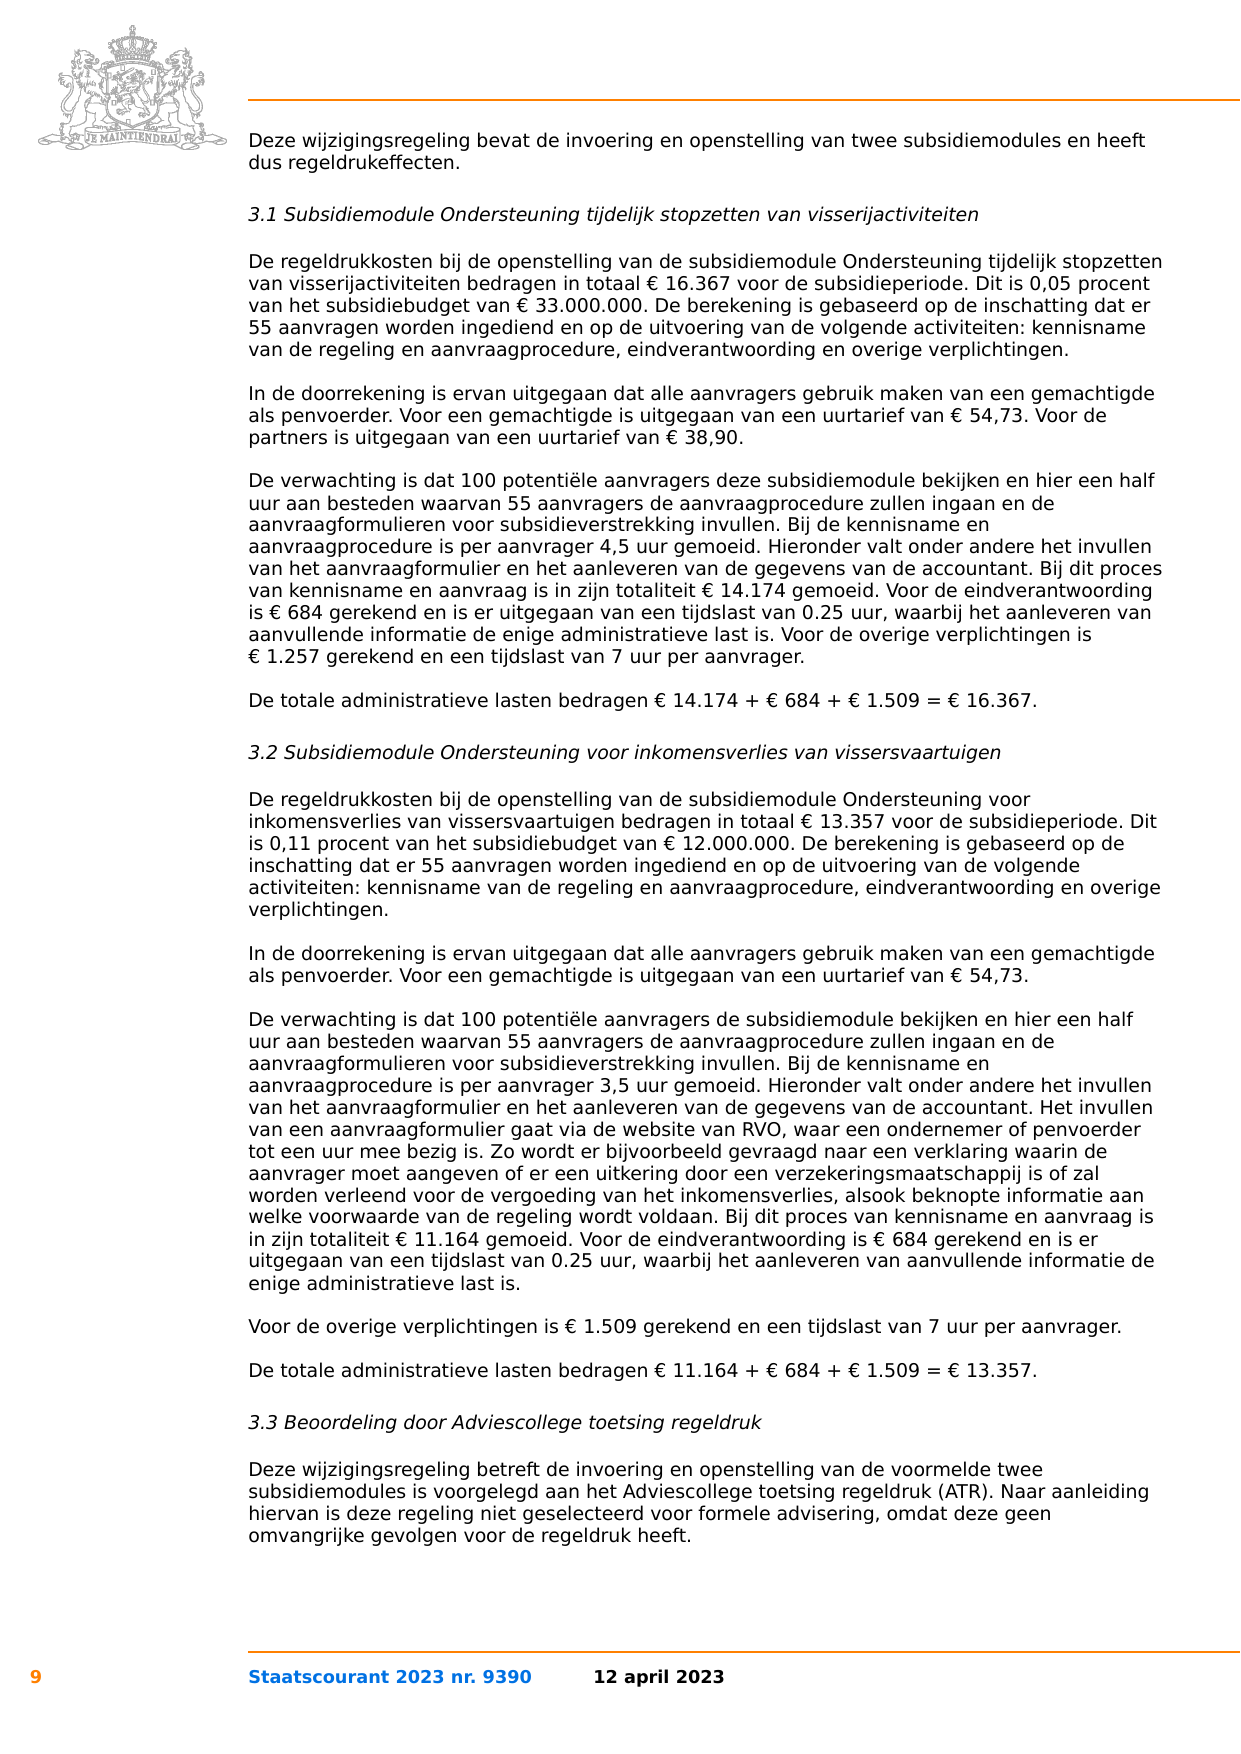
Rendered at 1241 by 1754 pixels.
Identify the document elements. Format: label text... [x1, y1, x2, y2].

text De totale administratieve lasten bedragen € 14.174 + € 684 + € 1.509 = € 16.367. [248, 690, 1163, 712]
text De totale administratieve lasten bedragen € 11.164 + € 684 + € 1.509 = € 13.357. [248, 1360, 1163, 1382]
subtitle 3.1 Subsidiemodule Ondersteuning tijdelijk stopzetten van visserijactiviteiten [248, 204, 1163, 226]
text In de doorrekening is ervan uitgegaan dat alle aanvragers gebruik maken van een gemachtigde als penvoerder. Voor een gemachtigde is uitgegaan van een uurtarief van € 54,73. [248, 943, 1163, 987]
text Deze wijzigingsregeling betreft de invoering en openstelling van de voormelde twee subsidiemodules is voorgelegd aan het Adviescollege toetsing regeldruk (ATR). Naar aanleiding hiervan is deze regeling niet geselecteerd voor formele advisering, omdat deze geen omvangrijke gevolgen voor de regeldruk heeft. [248, 1459, 1163, 1547]
text In de doorrekening is ervan uitgegaan dat alle aanvragers gebruik maken van een gemachtigde als penvoerder. Voor een gemachtigde is uitgegaan van een uurtarief van € 54,73. Voor de partners is uitgegaan van een uurtarief van € 38,90. [248, 383, 1163, 448]
picture [38, 25, 227, 150]
text De verwachting is dat 100 potentiële aanvragers deze subsidiemodule bekijken en hier een half uur aan besteden waarvan 55 aanvragers de aanvraagprocedure zullen ingaan en de aanvraagformulieren voor subsidieverstrekking invullen. Bij de kennisname en aanvraagprocedure is per aanvrager 4,5 uur gemoeid. Hieronder valt onder andere het invullen van het aanvraagformulier en het aanleveren van de gegevens van de accountant. Bij dit proces van kennisname en aanvraag is in zijn totaliteit € 14.174 gemoeid. Voor de eindverantwoording is € 684 gerekend en is er uitgegaan van een tijdslast van 0.25 uur, waarbij het aanleveren van aanvullende informatie de enige administratieve last is. Voor de overige verplichtingen is € 1.257 gerekend en een tijdslast van 7 uur per aanvrager. [248, 470, 1163, 668]
subtitle 3.3 Beoordeling door Adviescollege toetsing regeldruk [248, 1412, 1163, 1434]
text De regeldrukkosten bij de openstelling van de subsidiemodule Ondersteuning tijdelijk stopzetten van visserijactiviteiten bedragen in totaal € 16.367 voor de subsidieperiode. Dit is 0,05 procent van het subsidiebudget van € 33.000.000. De berekening is gebaseerd op de inschatting dat er 55 aanvragen worden ingediend en op de uitvoering van de volgende activiteiten: kennisname van de regeling en aanvraagprocedure, eindverantwoording en overige verplichtingen. [248, 251, 1163, 361]
subtitle 3.2 Subsidiemodule Ondersteuning voor inkomensverlies van vissersvaartuigen [248, 742, 1163, 764]
text Deze wijzigingsregeling bevat de invoering en openstelling van twee subsidiemodules en heeft dus regeldrukeffecten. [248, 130, 1163, 174]
text Voor de overige verplichtingen is € 1.509 gerekend en een tijdslast van 7 uur per aanvrager. [248, 1316, 1163, 1338]
text De verwachting is dat 100 potentiële aanvragers de subsidiemodule bekijken en hier een half uur aan besteden waarvan 55 aanvragers de aanvraagprocedure zullen ingaan en de aanvraagformulieren voor subsidieverstrekking invullen. Bij de kennisname en aanvraagprocedure is per aanvrager 3,5 uur gemoeid. Hieronder valt onder andere het invullen van het aanvraagformulier en het aanleveren van de gegevens van de accountant. Het invullen van een aanvraagformulier gaat via de website van RVO, waar een ondernemer of penvoerder tot een uur mee bezig is. Zo wordt er bijvoorbeeld gevraagd naar een verklaring waarin de aanvrager moet aangeven of er een uitkering door een verzekeringsmaatschappij is of zal worden verleend voor de vergoeding van het inkomensverlies, alsook beknopte informatie aan welke voorwaarde van de regeling wordt voldaan. Bij dit proces van kennisname en aanvraag is in zijn totaliteit € 11.164 gemoeid. Voor de eindverantwoording is € 684 gerekend en is er uitgegaan van een tijdslast van 0.25 uur, waarbij het aanleveren van aanvullende informatie de enige administratieve last is. [248, 1009, 1163, 1294]
text De regeldrukkosten bij de openstelling van de subsidiemodule Ondersteuning voor inkomensverlies van vissersvaartuigen bedragen in totaal € 13.357 voor de subsidieperiode. Dit is 0,11 procent van het subsidiebudget van € 12.000.000. De berekening is gebaseerd op de inschatting dat er 55 aanvragen worden ingediend en op de uitvoering van de volgende activiteiten: kennisname van de regeling en aanvraagprocedure, eindverantwoording en overige verplichtingen. [248, 789, 1163, 921]
